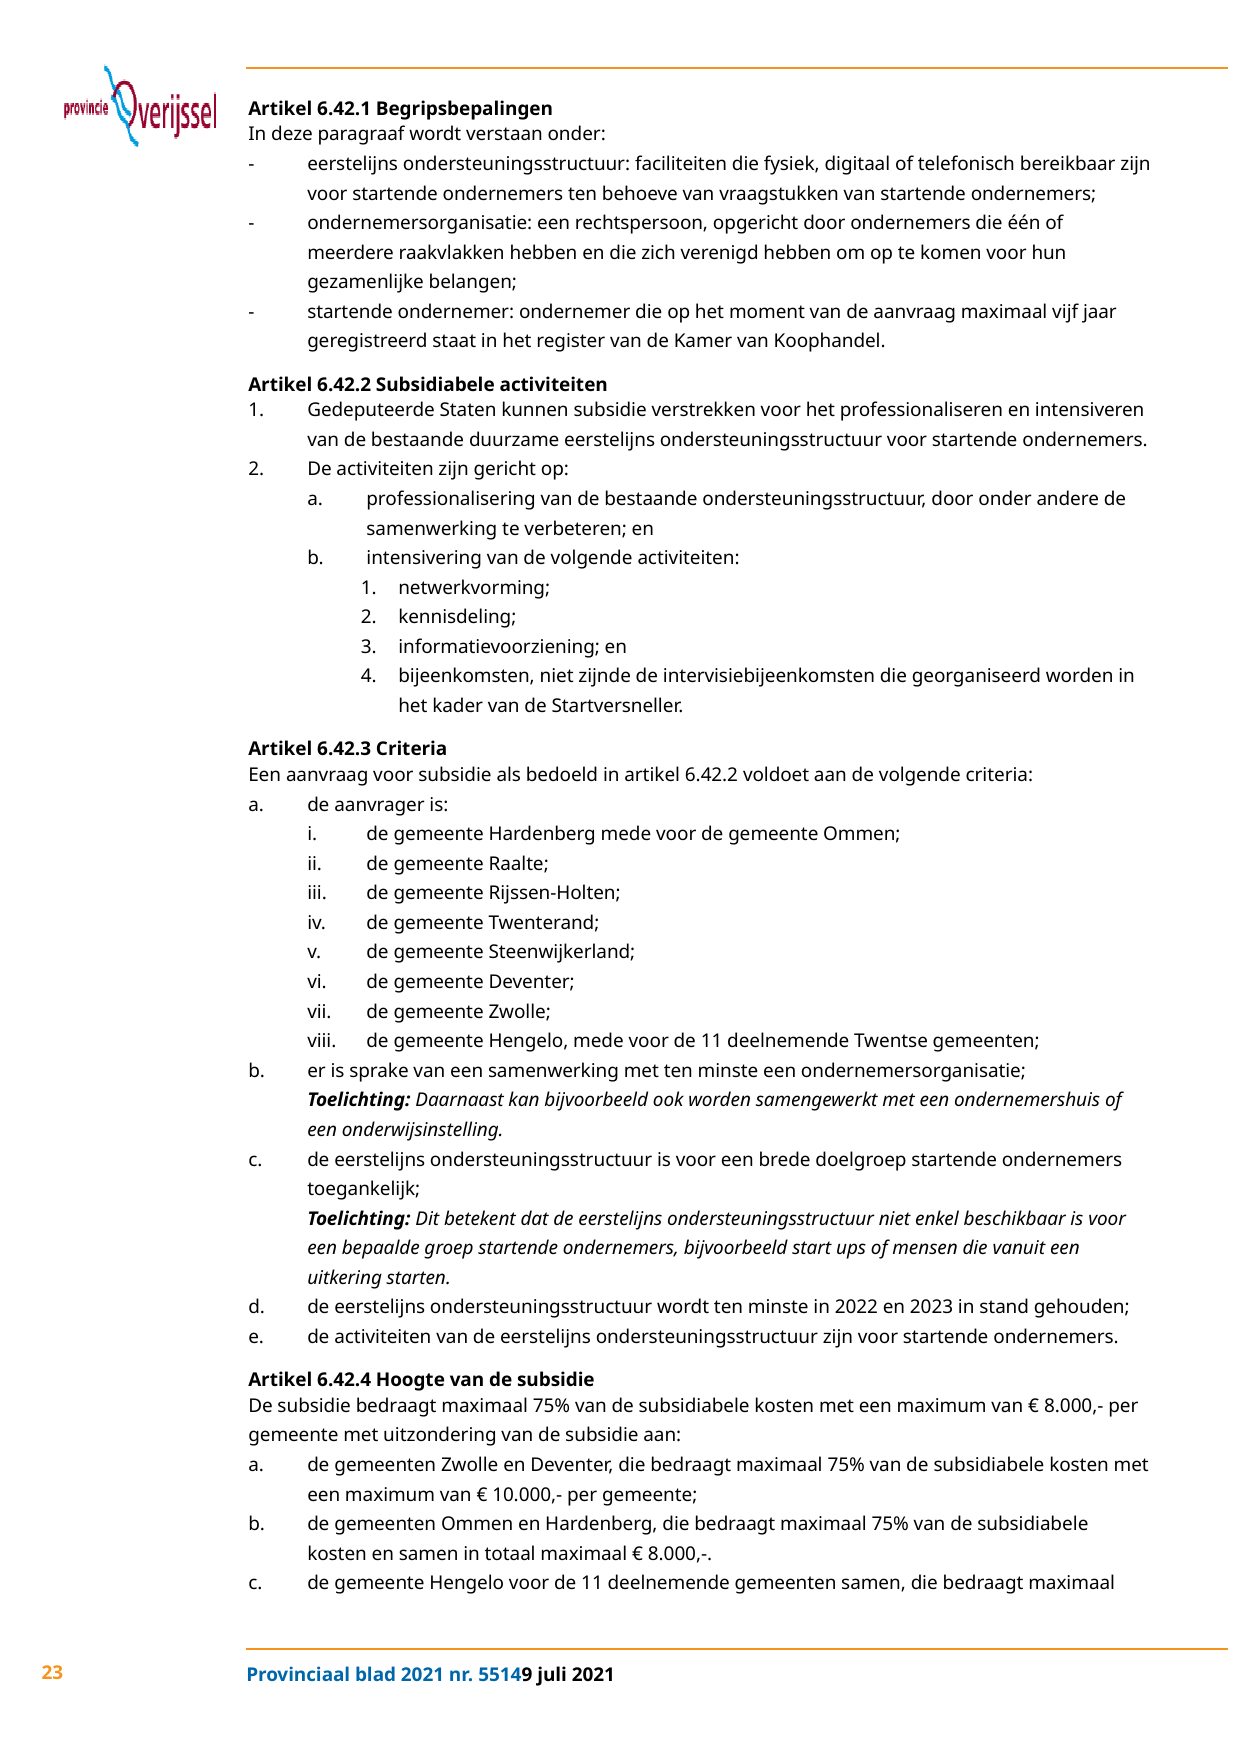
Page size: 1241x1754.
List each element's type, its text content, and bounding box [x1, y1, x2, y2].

list de gemeente Hengelo voor de 11 deelnemende gemeenten samen, die bedraagt maximaal [248, 1569, 1152, 1595]
list de gemeente Rijssen-Holten; [307, 879, 1152, 905]
list de gemeente Deventer; [307, 968, 1152, 994]
list De activiteiten zijn gericht op: [248, 456, 1152, 481]
list de gemeenten Zwolle en Deventer, die bedraagt maximaal 75% van de subsidiabele kosten met een maximum van € 10.000,- per gemeente; [248, 1451, 1152, 1507]
list de gemeenten Ommen en Hardenberg, die bedraagt maximaal 75% van de subsidiabele kosten en samen in totaal maximaal € 8.000,-. [248, 1510, 1152, 1566]
list de gemeente Raalte; [307, 850, 1152, 876]
list de gemeente Hardenberg mede voor de gemeente Ommen; [307, 820, 1152, 846]
list netwerkvorming; [361, 574, 1152, 600]
list de gemeente Twenterand; [307, 909, 1152, 935]
list de gemeente Hengelo, mede voor de 11 deelnemende Twentse gemeenten; [307, 1027, 1152, 1053]
list eerstelijns ondersteuningsstructuur: faciliteiten die fysiek, digitaal of telefonisch bereikbaar zijn voor startende ondernemers ten behoeve van vraagstukken van startende ondernemers; [248, 150, 1152, 205]
list de gemeente Steenwijkerland; [307, 939, 1152, 964]
list Toelichting: Daarnaast kan bijvoorbeeld ook worden samengewerkt met een ondernemershuis of een onderwijsinstelling. [248, 1087, 1152, 1142]
list informatievoorziening; en [361, 633, 1152, 659]
list startende ondernemer: ondernemer die op het moment van de aanvraag maximaal vijf jaar geregistreerd staat in het register van de Kamer van Koophandel. [248, 298, 1152, 353]
text De subsidie bedraagt maximaal 75% van de subsidiabele kosten met een maximum van € 8.000,- per gemeente met uitzondering van de subsidie aan: [248, 1392, 1152, 1447]
text Artikel 6.42.3 Criteria [248, 735, 1152, 761]
list Gedeputeerde Staten kunnen subsidie verstrekken voor het professionaliseren en intensiveren van de bestaande duurzame eerstelijns ondersteuningsstructuur voor startende ondernemers. [248, 396, 1152, 452]
text Artikel 6.42.1 Begripsbepalingen [248, 95, 1152, 121]
list de activiteiten van de eerstelijns ondersteuningsstructuur zijn voor startende ondernemers. [248, 1323, 1152, 1349]
list ondernemersorganisatie: een rechtspersoon, opgericht door ondernemers die één of meerdere raakvlakken hebben en die zich verenigd hebben om op te komen voor hun gezamenlijke belangen; [248, 209, 1152, 294]
list professionalisering van de bestaande ondersteuningsstructuur, door onder andere de samenwerking te verbeteren; en [307, 485, 1152, 541]
list intensivering van de volgende activiteiten: [307, 544, 1152, 570]
text Artikel 6.42.4 Hoogte van de subsidie [248, 1366, 1152, 1392]
list bijeenkomsten, niet zijnde de intervisiebijeenkomsten die georganiseerd worden in het kader van de Startversneller. [361, 663, 1152, 718]
list kennisdeling; [361, 603, 1152, 629]
text In deze paragraaf wordt verstaan onder: [248, 121, 1152, 146]
list er is sprake van een samenwerking met ten minste een ondernemersorganisatie; [248, 1057, 1152, 1083]
text Een aanvraag voor subsidie als bedoeld in artikel 6.42.2 voldoet aan de volgende criteria: [248, 761, 1152, 787]
text Artikel 6.42.2 Subsidiabele activiteiten [248, 371, 1152, 396]
list Toelichting: Dit betekent dat de eerstelijns ondersteuningsstructuur niet enkel beschikbaar is voor een bepaalde groep startende ondernemers, bijvoorbeeld start ups of mensen die vanuit een uitkering starten. [248, 1205, 1152, 1290]
list de eerstelijns ondersteuningsstructuur is voor een brede doelgroep startende ondernemers toegankelijk; [248, 1146, 1152, 1201]
picture [41, 47, 231, 172]
list de gemeente Zwolle; [307, 998, 1152, 1023]
list de aanvrager is: [248, 791, 1152, 816]
list de eerstelijns ondersteuningsstructuur wordt ten minste in 2022 en 2023 in stand gehouden; [248, 1294, 1152, 1319]
